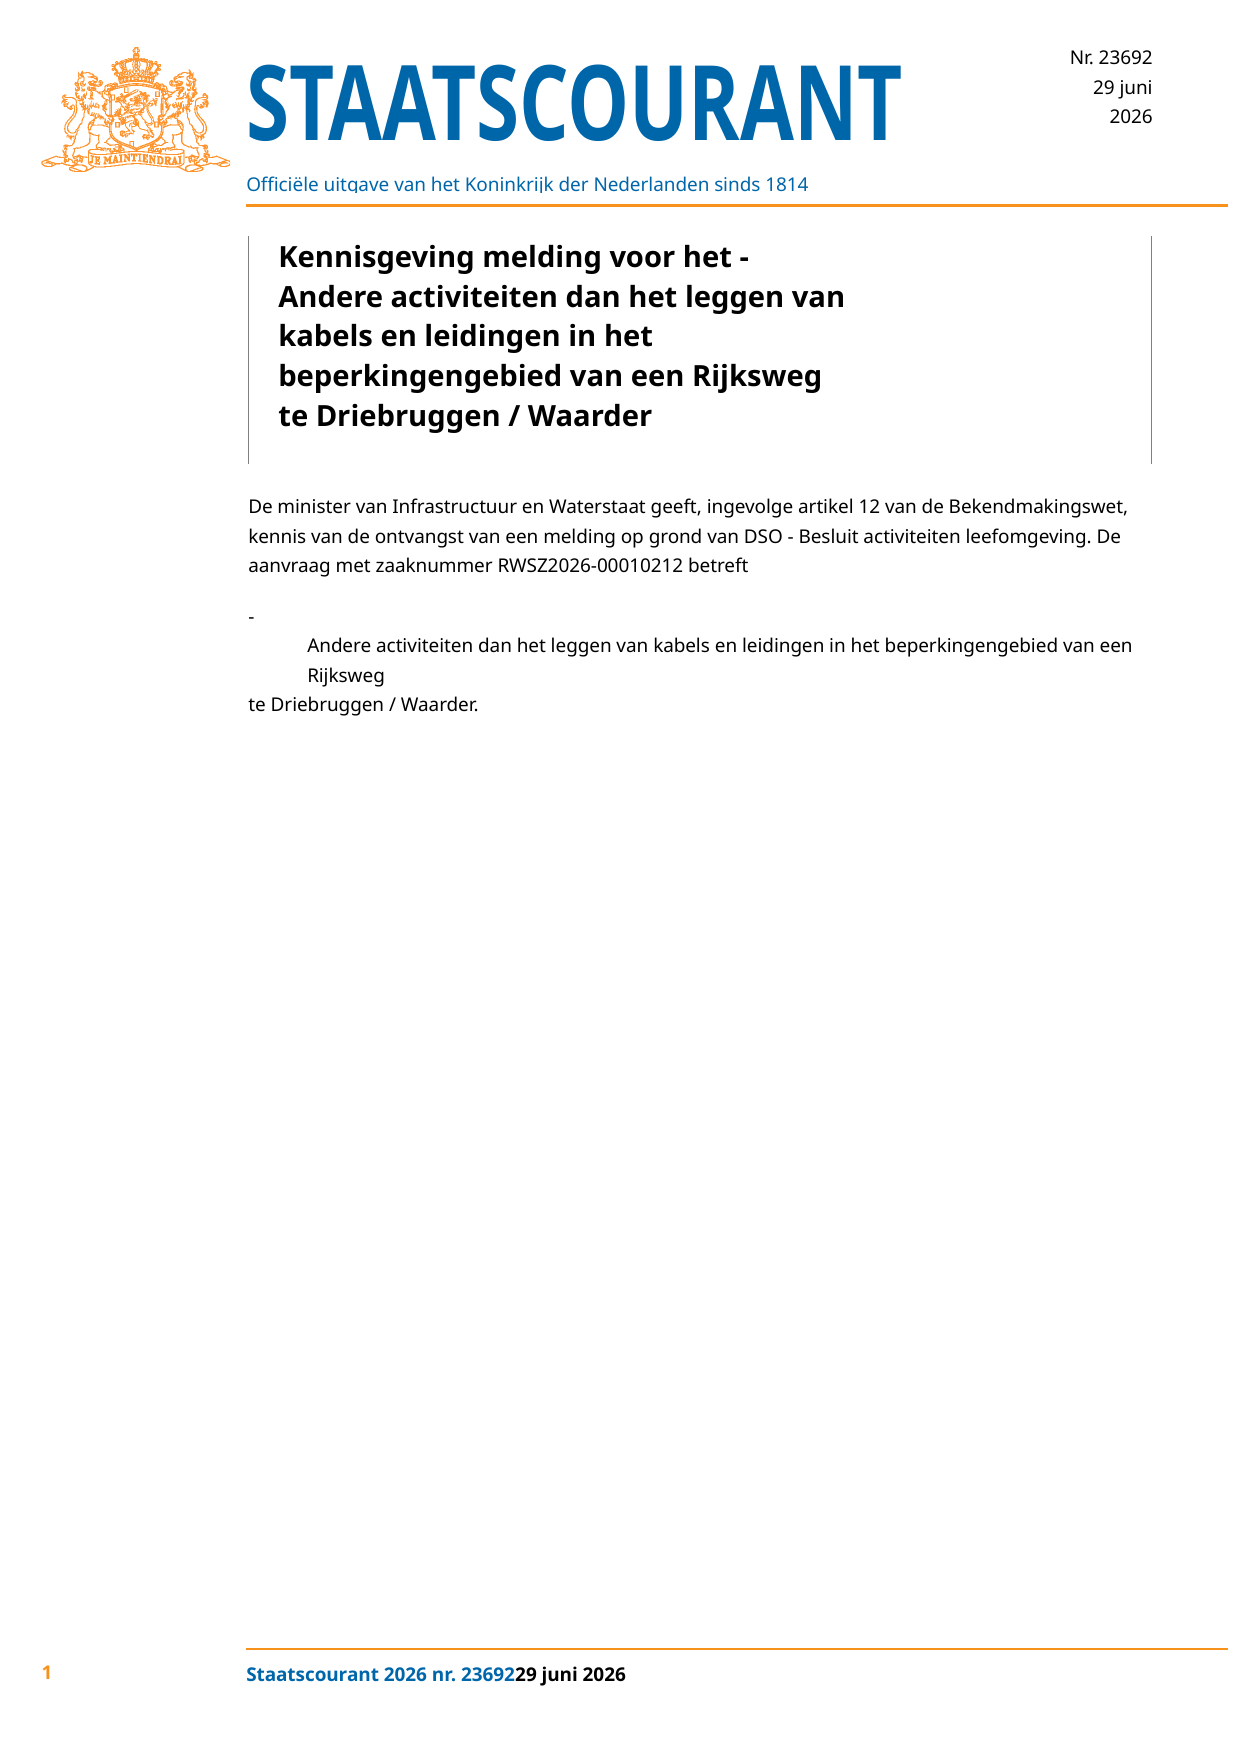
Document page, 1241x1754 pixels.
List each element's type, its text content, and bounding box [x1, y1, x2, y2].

table_header [1090, 236, 1151, 413]
table_header [850, 236, 912, 413]
list Andere activiteiten dan het leggen van kabels en leidingen in het beperkingengebied van een Rijksweg [248, 632, 1152, 688]
table_header [850, 414, 1151, 464]
picture [912, 236, 1090, 414]
picture [41, 47, 231, 172]
table_header Kennisgeving melding voor het -Andere activiteiten dan het leggen van kabels en leidingen in het beperkingengebied van een Rijksweg te Driebruggen / Waarder [249, 236, 850, 464]
text te Driebruggen / Waarder. [248, 692, 1152, 717]
text De minister van Infrastructuur en Waterstaat geeft, ingevolge artikel 12 van de Bekendmakingswet, kennis van de ontvangst van een melding op grond van DSO - Besluit activiteiten leefomgeving. De aanvraag met zaaknummer RWSZ2026-00010212 betreft [248, 493, 1152, 578]
